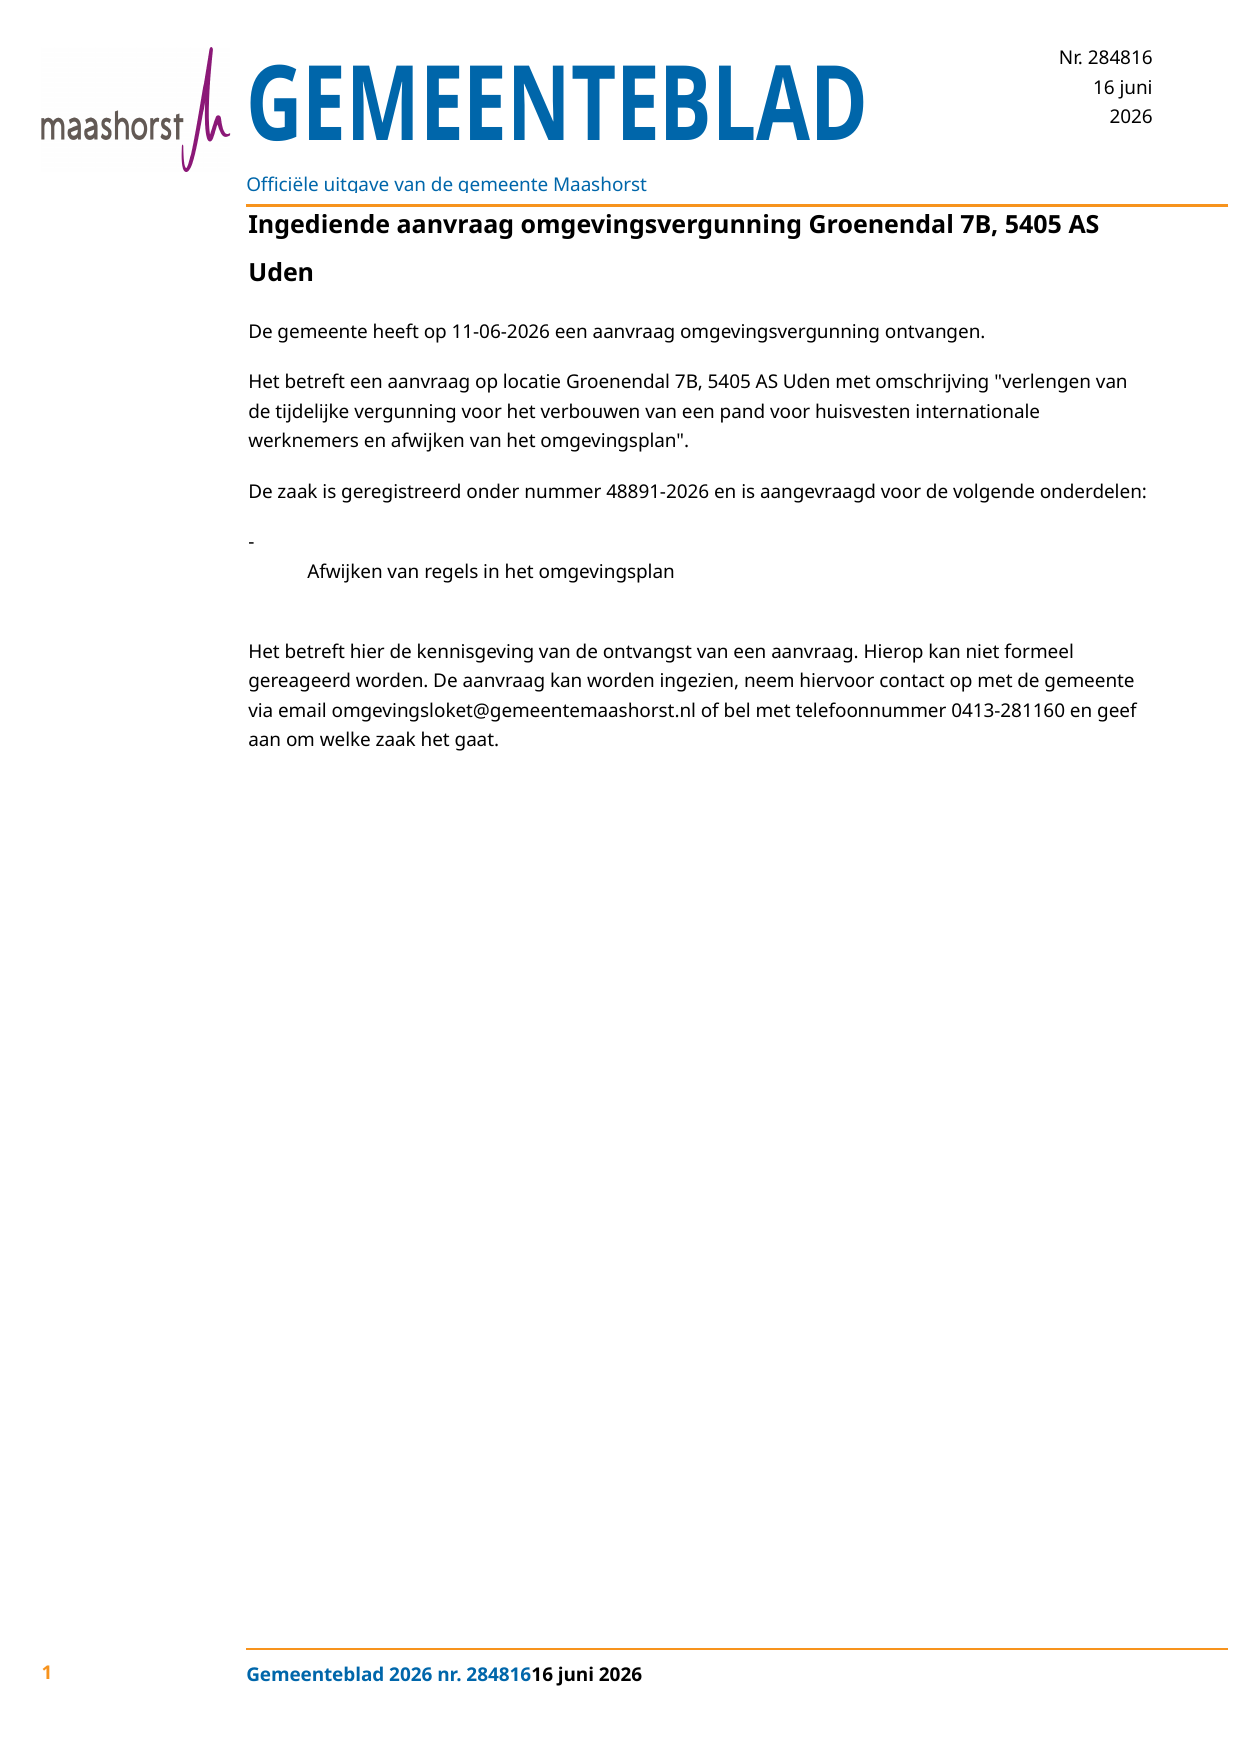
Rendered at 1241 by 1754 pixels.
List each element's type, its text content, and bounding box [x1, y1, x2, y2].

text Het betreft hier de kennisgeving van de ontvangst van een aanvraag. Hierop kan niet formeel gereageerd worden. De aanvraag kan worden ingezien, neem hiervoor contact op met de gemeente via email omgevingsloket@gemeentemaashorst.nl of bel met telefoonnummer 0413-281160 en geef aan om welke zaak het gaat. [248, 638, 1152, 752]
text Ingediende aanvraag omgevingsvergunning Groenendal 7B, 5405 AS Uden [248, 207, 1152, 288]
text Het betreft een aanvraag op locatie Groenendal 7B, 5405 AS Uden met omschrijving "verlengen van de tijdelijke vergunning voor het verbouwen van een pand voor huisvesten internationale werknemers en afwijken van het omgevingsplan". [248, 368, 1152, 453]
text De zaak is geregistreerd onder nummer 48891-2026 en is aangevraagd voor de volgende onderdelen: [248, 478, 1152, 504]
list Afwijken van regels in het omgevingsplan [248, 558, 1152, 584]
picture [41, 47, 231, 172]
text De gemeente heeft op 11-06-2026 een aanvraag omgevingsvergunning ontvangen. [248, 318, 1152, 344]
